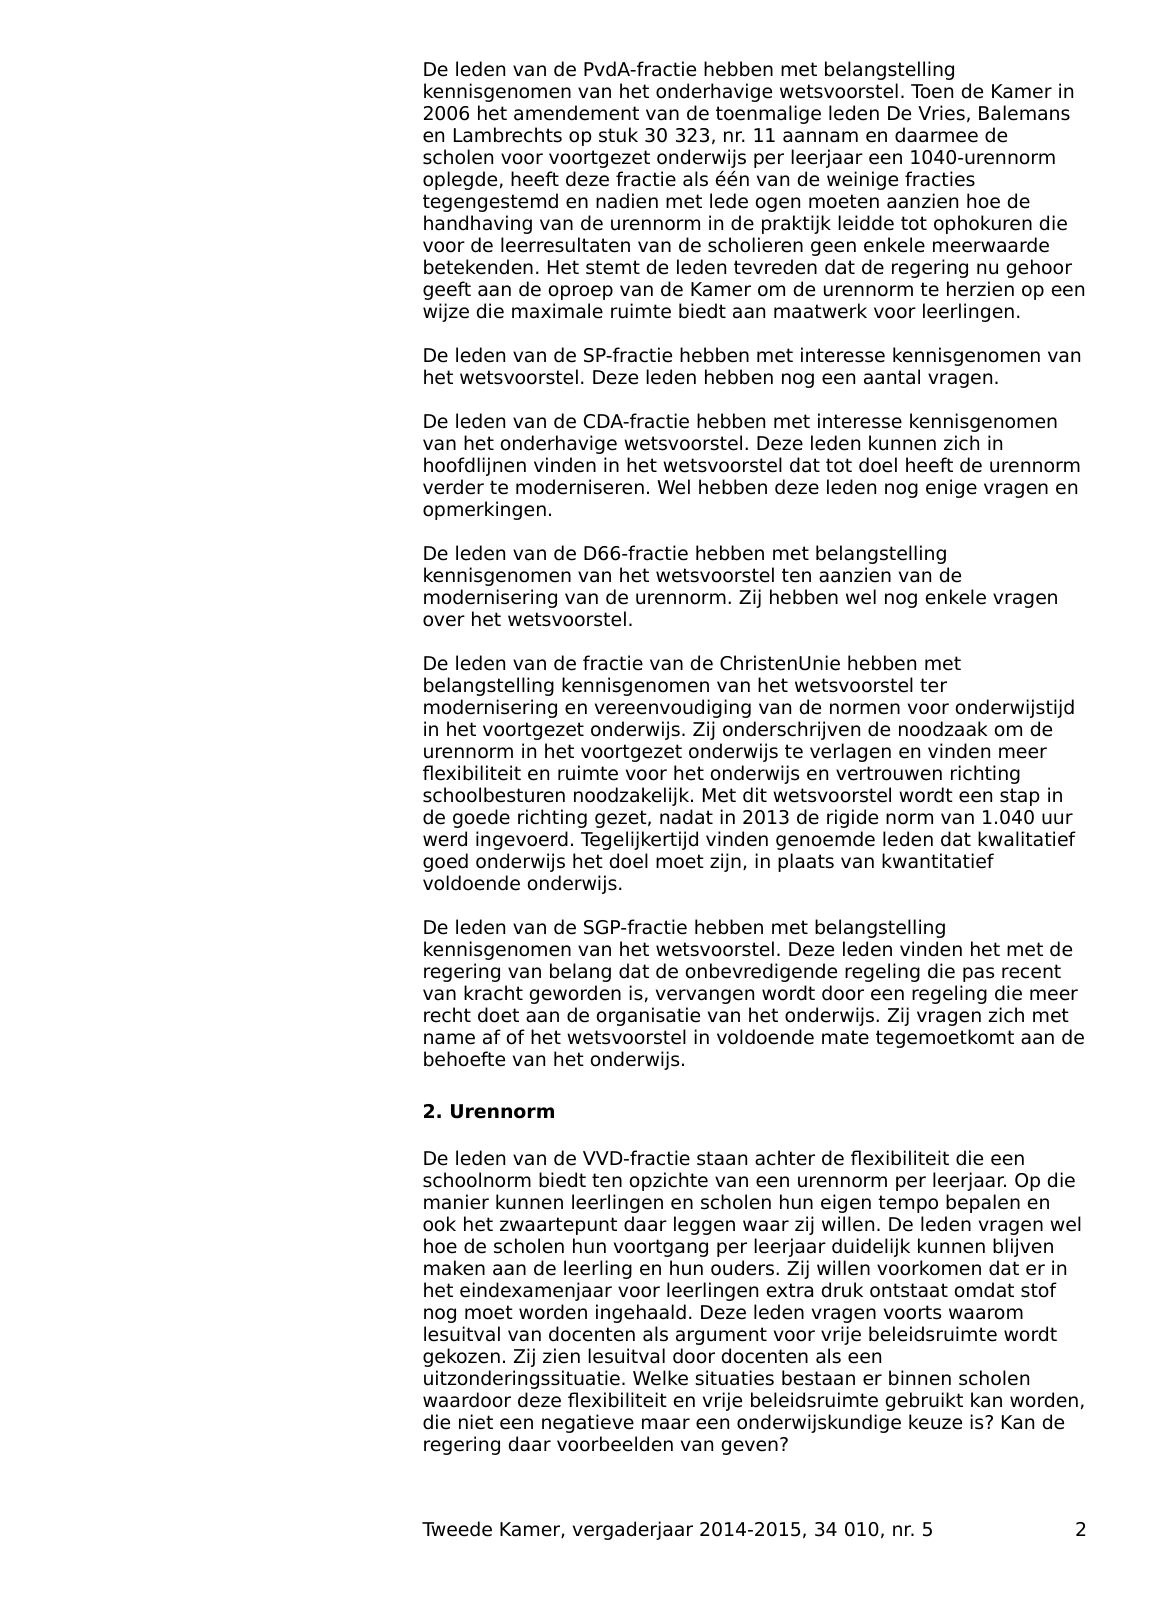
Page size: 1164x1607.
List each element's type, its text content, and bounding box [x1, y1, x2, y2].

subtitle 2. Urennorm [422, 1101, 1087, 1123]
text De leden van de PvdA-fractie hebben met belangstelling kennisgenomen van het onderhavige wetsvoorstel. Toen de Kamer in 2006 het amendement van de toenmalige leden De Vries, Balemans en Lambrechts op stuk 30 323, nr. 11 aannam en daarmee de scholen voor voortgezet onderwijs per leerjaar een 1040-urennorm oplegde, heeft deze fractie als één van de weinige fracties tegengestemd en nadien met lede ogen moeten aanzien hoe de handhaving van de urennorm in de praktijk leidde tot ophokuren die voor de leerresultaten van de scholieren geen enkele meerwaarde betekenden. Het stemt de leden tevreden dat de regering nu gehoor geeft aan de oproep van de Kamer om de urennorm te herzien op een wijze die maximale ruimte biedt aan maatwerk voor leerlingen. [422, 59, 1087, 323]
text De leden van de VVD-fractie staan achter de flexibiliteit die een schoolnorm biedt ten opzichte van een urennorm per leerjaar. Op die manier kunnen leerlingen en scholen hun eigen tempo bepalen en ook het zwaartepunt daar leggen waar zij willen. De leden vragen wel hoe de scholen hun voortgang per leerjaar duidelijk kunnen blijven maken aan de leerling en hun ouders. Zij willen voorkomen dat er in het eindexamenjaar voor leerlingen extra druk ontstaat omdat stof nog moet worden ingehaald. Deze leden vragen voorts waarom lesuitval van docenten als argument voor vrije beleidsruimte wordt gekozen. Zij zien lesuitval door docenten als een uitzonderingssituatie. Welke situaties bestaan er binnen scholen waardoor deze flexibiliteit en vrije beleidsruimte gebruikt kan worden, die niet een negatieve maar een onderwijskundige keuze is? Kan de regering daar voorbeelden van geven? [422, 1148, 1087, 1456]
text De leden van de SP-fractie hebben met interesse kennisgenomen van het wetsvoorstel. Deze leden hebben nog een aantal vragen. [422, 345, 1087, 389]
text De leden van de D66-fractie hebben met belangstelling kennisgenomen van het wetsvoorstel ten aanzien van de modernisering van de urennorm. Zij hebben wel nog enkele vragen over het wetsvoorstel. [422, 543, 1087, 631]
text De leden van de fractie van de ChristenUnie hebben met belangstelling kennisgenomen van het wetsvoorstel ter modernisering en vereenvoudiging van de normen voor onderwijstijd in het voortgezet onderwijs. Zij onderschrijven de noodzaak om de urennorm in het voortgezet onderwijs te verlagen en vinden meer flexibiliteit en ruimte voor het onderwijs en vertrouwen richting schoolbesturen noodzakelijk. Met dit wetsvoorstel wordt een stap in de goede richting gezet, nadat in 2013 de rigide norm van 1.040 uur werd ingevoerd. Tegelijkertijd vinden genoemde leden dat kwalitatief goed onderwijs het doel moet zijn, in plaats van kwantitatief voldoende onderwijs. [422, 653, 1087, 895]
text De leden van de SGP-fractie hebben met belangstelling kennisgenomen van het wetsvoorstel. Deze leden vinden het met de regering van belang dat de onbevredigende regeling die pas recent van kracht geworden is, vervangen wordt door een regeling die meer recht doet aan de organisatie van het onderwijs. Zij vragen zich met name af of het wetsvoorstel in voldoende mate tegemoetkomt aan de behoefte van het onderwijs. [422, 917, 1087, 1071]
text De leden van de CDA-fractie hebben met interesse kennisgenomen van het onderhavige wetsvoorstel. Deze leden kunnen zich in hoofdlijnen vinden in het wetsvoorstel dat tot doel heeft de urennorm verder te moderniseren. Wel hebben deze leden nog enige vragen en opmerkingen. [422, 411, 1087, 521]
